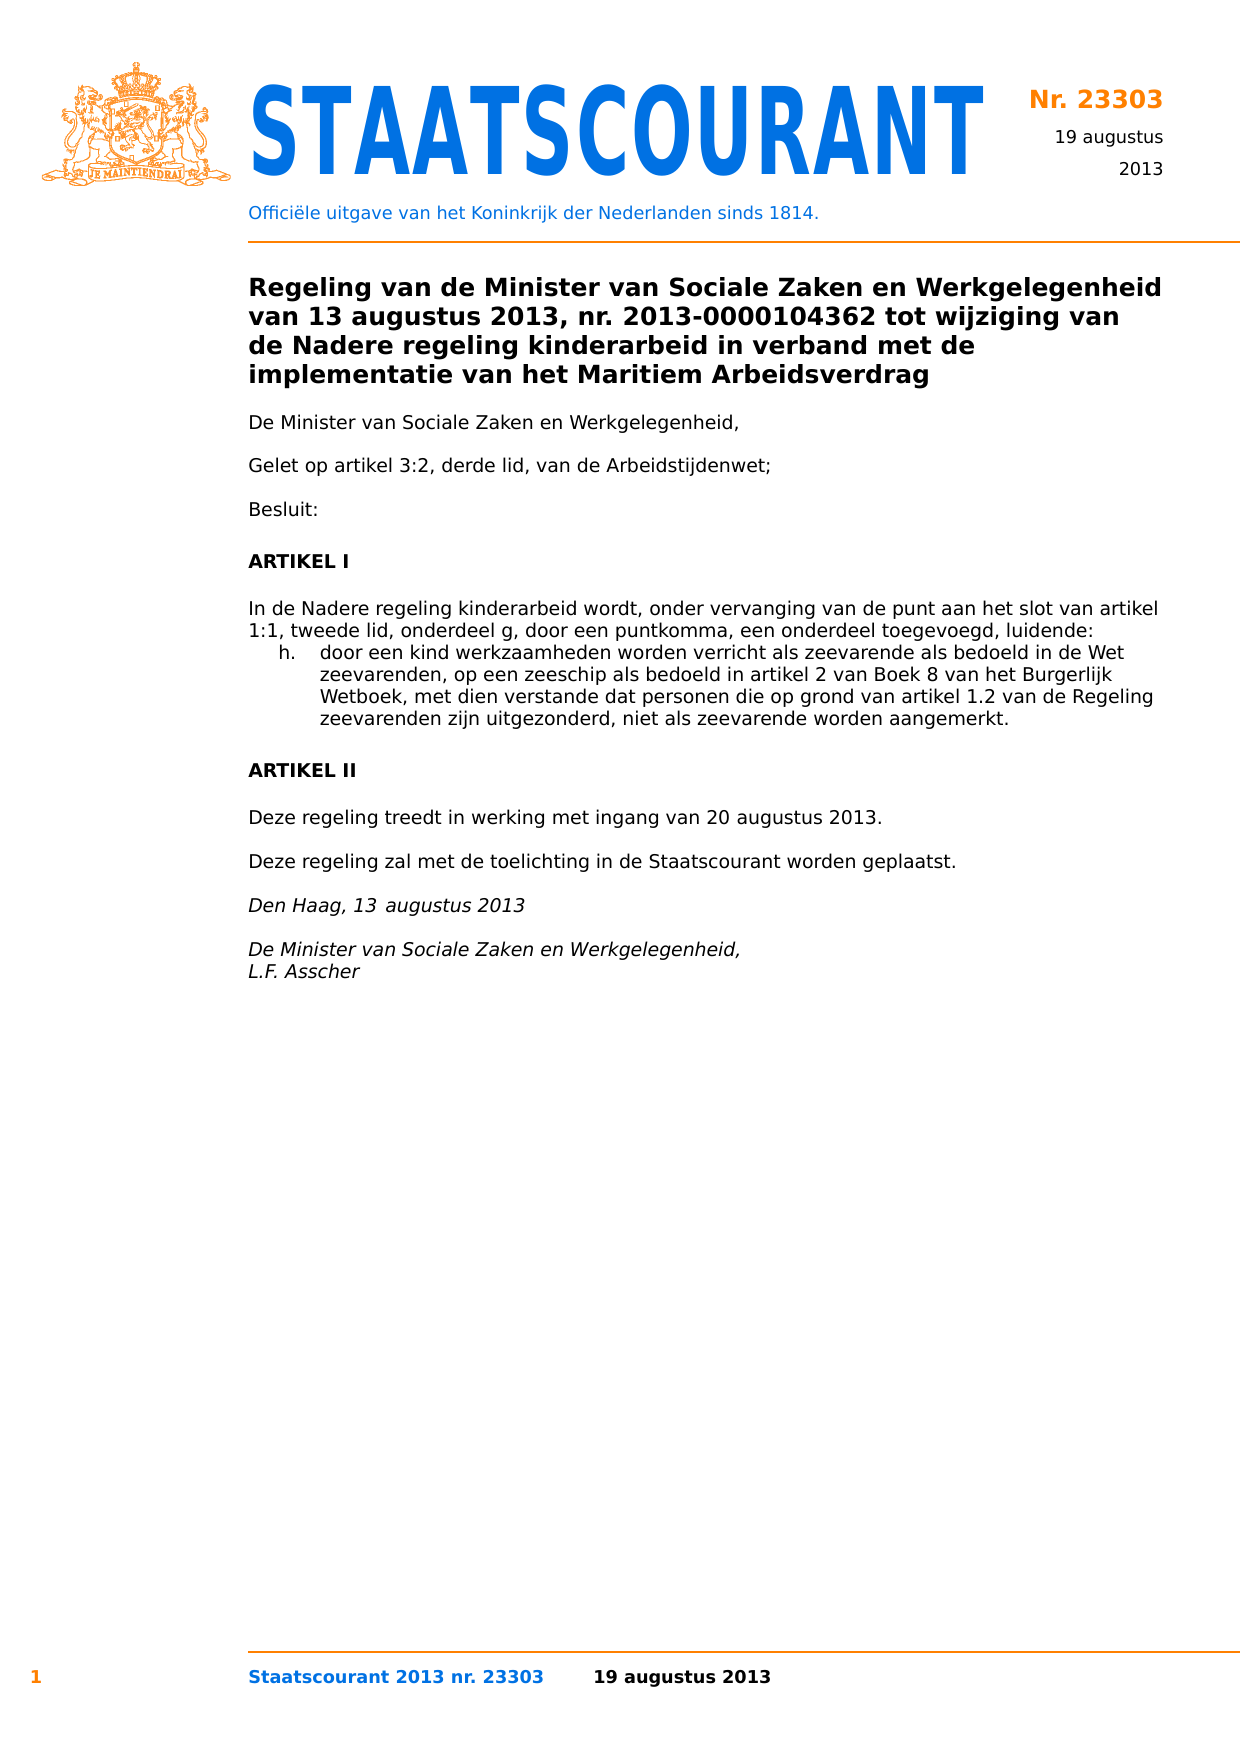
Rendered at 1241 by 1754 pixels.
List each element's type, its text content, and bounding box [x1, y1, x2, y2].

table_cell 19 augustus [998, 121, 1240, 153]
text In de Nadere regeling kinderarbeid wordt, onder vervanging van de punt aan het slot van artikel 1:1, tweede lid, onderdeel g, door een puntkomma, een onderdeel toegevoegd, luidende: [248, 598, 1163, 642]
table_cell Officiële uitgave van het Koninkrijk der Nederlanden sinds 1814. [248, 203, 1240, 241]
table_header [25, 62, 248, 241]
table_header STAATSCOURANT [248, 62, 998, 203]
subtitle ARTIKEL I [248, 551, 1163, 573]
text Gelet op artikel 3:2, derde lid, van de Arbeidstijdenwet; [248, 455, 1163, 477]
text De Minister van Sociale Zaken en Werkgelegenheid, [248, 412, 1163, 433]
text h. door een kind werkzaamheden worden verricht als zeevarende als bedoeld in de Wet zeevarenden, op een zeeschip als bedoeld in artikel 2 van Boek 8 van het Burgerlijk Wetboek, met dien verstande dat personen die op grond van artikel 1.2 van de Regeling zeevarenden zijn uitgezonderd, niet als zeevarende worden aangemerkt. [278, 642, 1163, 730]
subtitle ARTIKEL II [248, 760, 1163, 782]
text Den Haag, 13 augustus 2013 [248, 895, 1163, 917]
table_header Nr. 23303 [998, 62, 1240, 121]
picture [41, 62, 231, 186]
subtitle Regeling van de Minister van Sociale Zaken en Werkgelegenheid van 13 augustus 2013, nr. 2013-0000104362 tot wijziging van de Nadere regeling kinderarbeid in verband met de implementatie van het Maritiem Arbeidsverdrag [248, 273, 1163, 390]
table_cell 2013 [998, 153, 1240, 203]
text De Minister van Sociale Zaken en Werkgelegenheid, L.F. Asscher [248, 939, 1163, 983]
text Deze regeling zal met de toelichting in de Staatscourant worden geplaatst. [248, 851, 1163, 873]
text Deze regeling treedt in werking met ingang van 20 augustus 2013. [248, 807, 1163, 829]
text Besluit: [248, 499, 1163, 521]
